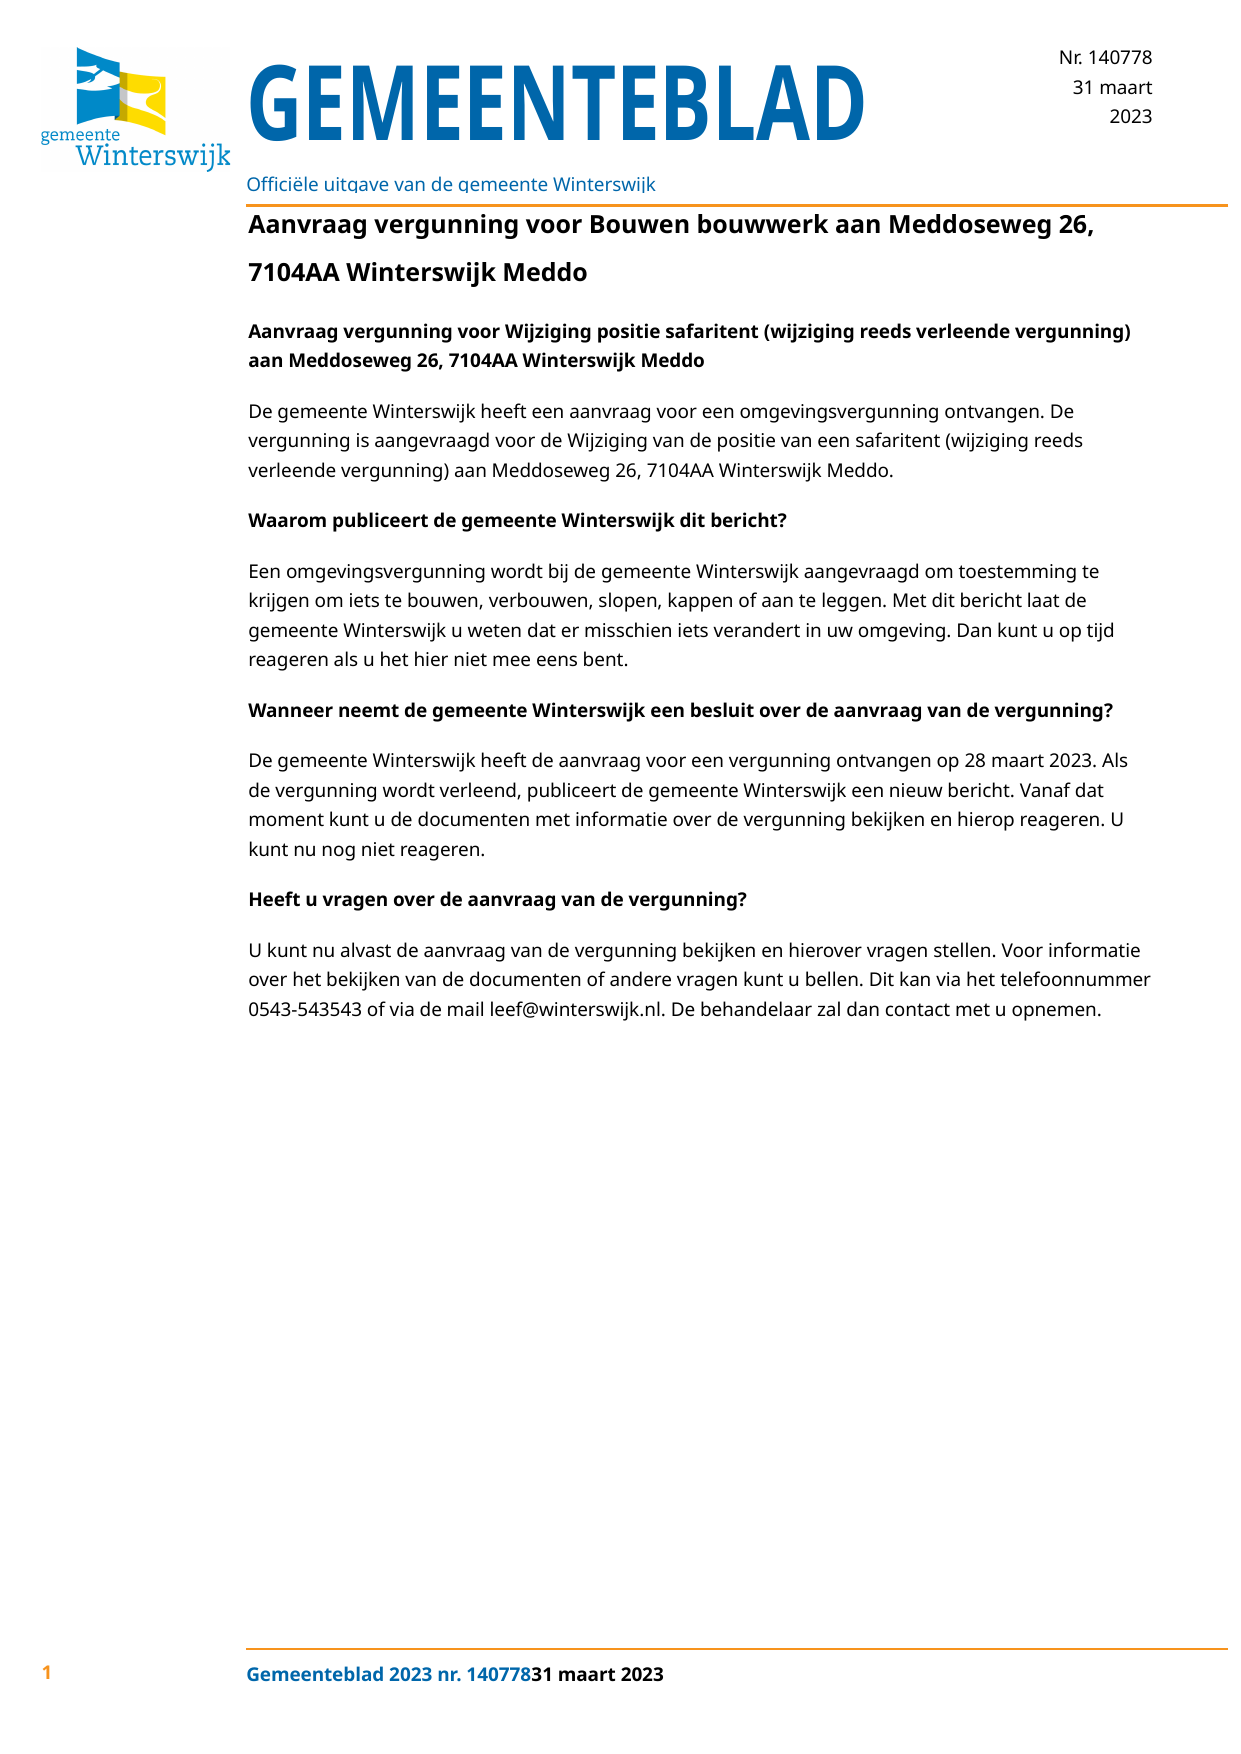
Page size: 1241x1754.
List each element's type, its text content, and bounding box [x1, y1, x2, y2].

picture [225, 153, 231, 162]
text U kunt nu alvast de aanvraag van de vergunning bekijken en hierover vragen stellen. Voor informatie over het bekijken van de documenten of andere vragen kunt u bellen. Dit kan via het telefoonnummer 0543-543543 of via de mail leef@winterswijk.nl. De behandelaar zal dan contact met u opnemen. [248, 937, 1152, 1022]
text Heeft u vragen over de aanvraag van de vergunning? [248, 887, 1152, 912]
text De gemeente Winterswijk heeft de aanvraag voor een vergunning ontvangen op 28 maart 2023. Als de vergunning wordt verleend, publiceert de gemeente Winterswijk een nieuw bericht. Vanaf dat moment kunt u de documenten met informatie over de vergunning bekijken en hierop reageren. U kunt nu nog niet reageren. [248, 747, 1152, 862]
text Een omgevingsvergunning wordt bij de gemeente Winterswijk aangevraagd om toestemming te krijgen om iets te bouwen, verbouwen, slopen, kappen of aan te leggen. Met dit bericht laat de gemeente Winterswijk u weten dat er misschien iets verandert in uw omgeving. Dan kunt u op tijd reageren als u het hier niet mee eens bent. [248, 558, 1152, 672]
text Aanvraag vergunning voor Bouwen bouwwerk aan Meddoseweg 26, 7104AA Winterswijk Meddo [248, 207, 1152, 288]
text Waarom publiceert de gemeente Winterswijk dit bericht? [248, 507, 1152, 533]
picture [41, 47, 231, 172]
text De gemeente Winterswijk heeft een aanvraag voor een omgevingsvergunning ontvangen. De vergunning is aangevraagd voor de Wijziging van de positie van een safaritent (wijziging reeds verleende vergunning) aan Meddoseweg 26, 7104AA Winterswijk Meddo. [248, 398, 1152, 483]
text Wanneer neemt de gemeente Winterswijk een besluit over de aanvraag van de vergunning? [248, 697, 1152, 723]
text Aanvraag vergunning voor Wijziging positie safaritent (wijziging reeds verleende vergunning) aan Meddoseweg 26, 7104AA Winterswijk Meddo [248, 318, 1152, 373]
